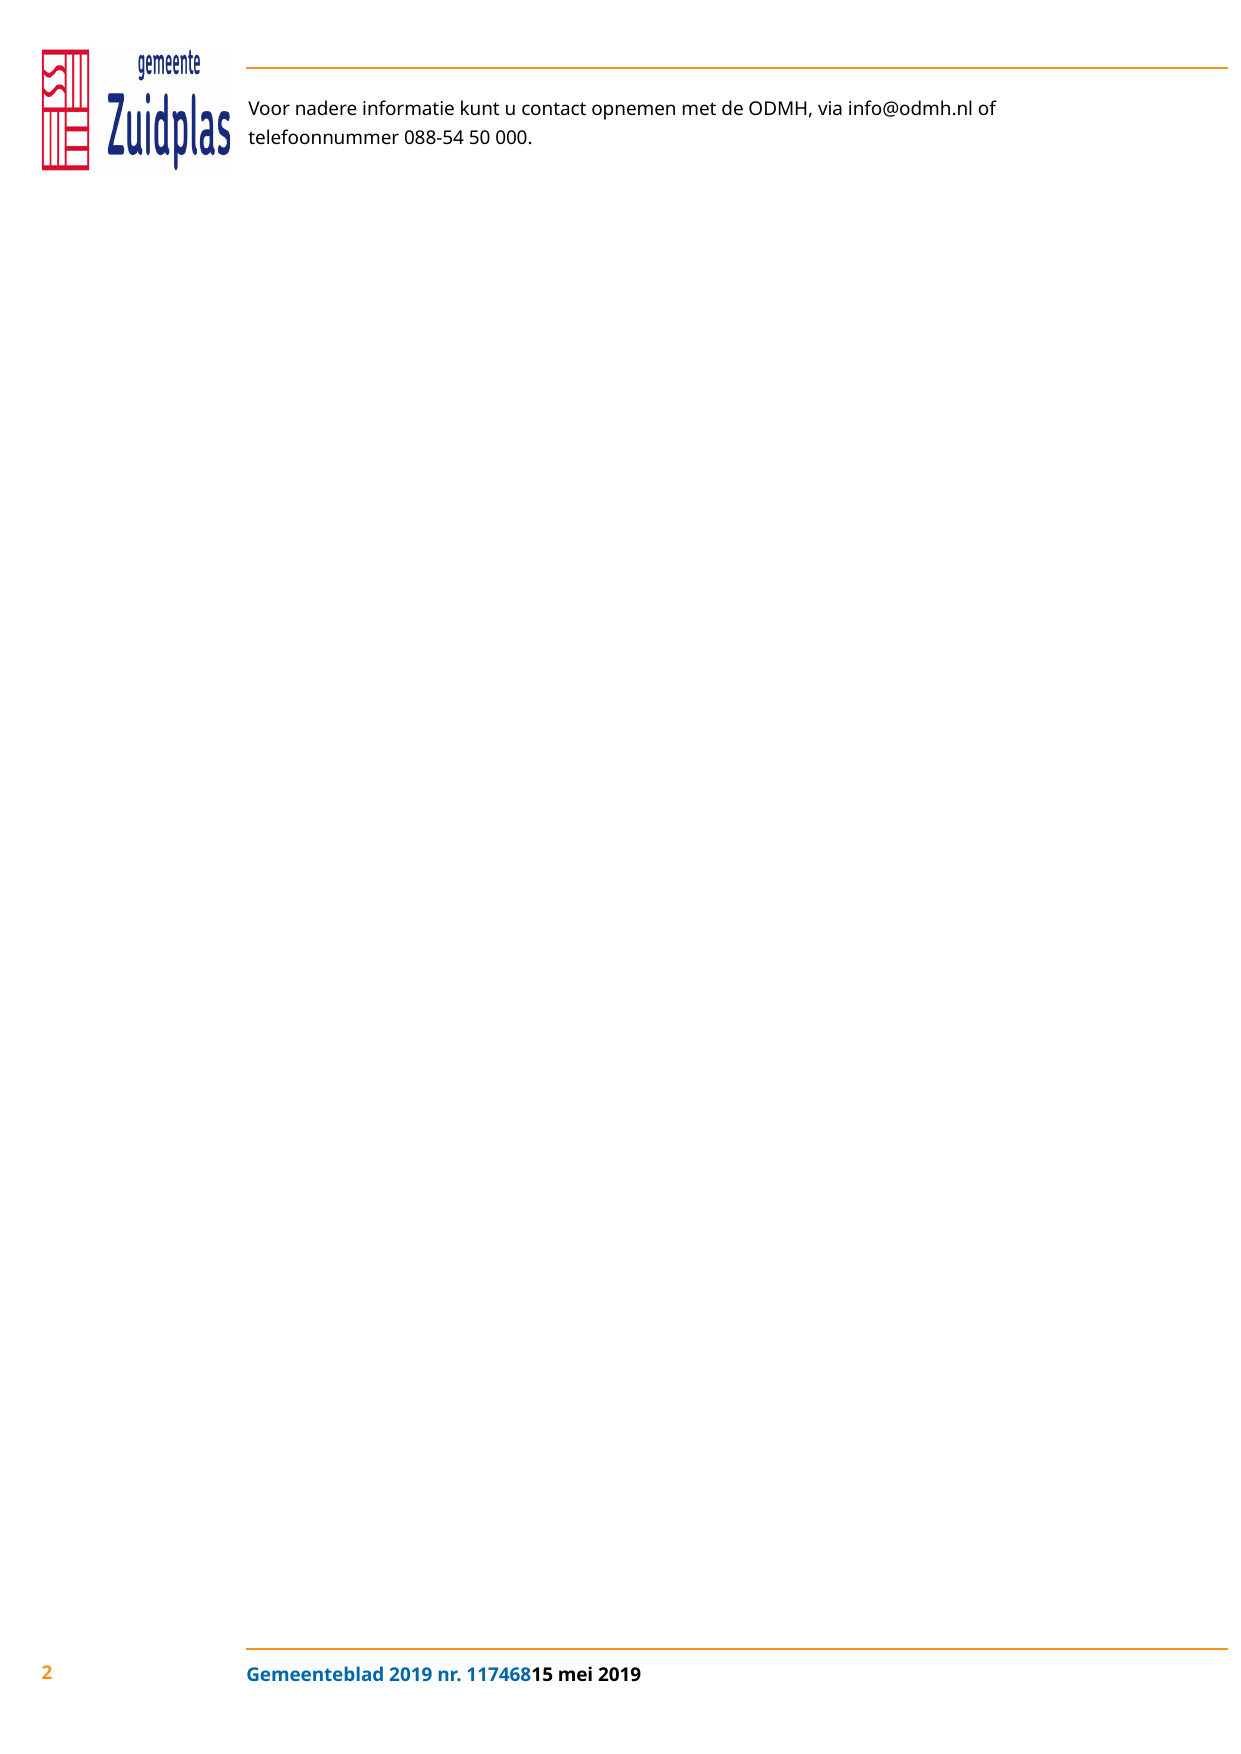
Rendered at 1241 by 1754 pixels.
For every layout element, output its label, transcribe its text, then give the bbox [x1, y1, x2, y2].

picture [41, 47, 231, 172]
text Voor nadere informatie kunt u contact opnemen met de ODMH, via info@odmh.nl of telefoonnummer 088-54 50 000. [248, 95, 1152, 150]
